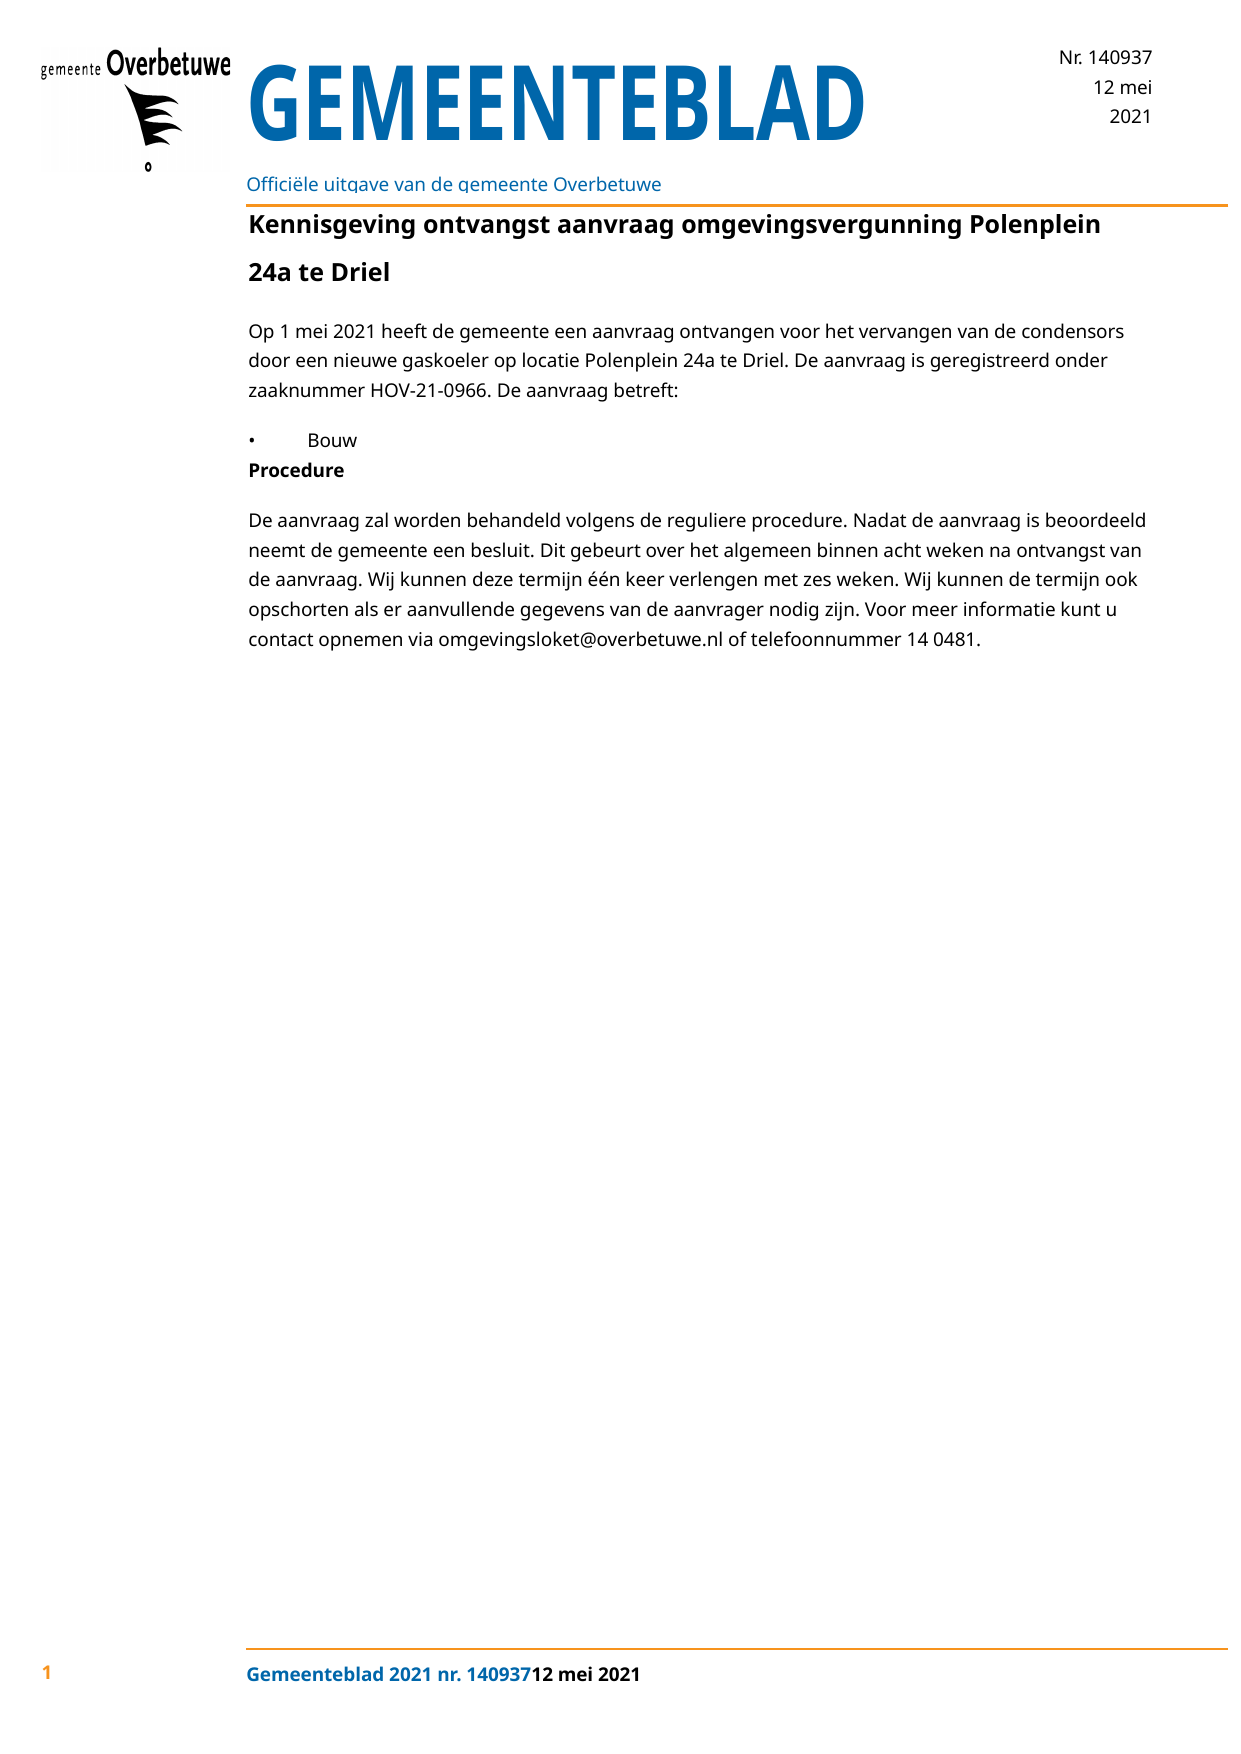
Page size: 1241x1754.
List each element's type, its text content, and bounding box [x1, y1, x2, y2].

text Procedure [248, 457, 1152, 483]
picture [41, 47, 231, 172]
text Op 1 mei 2021 heeft de gemeente een aanvraag ontvangen voor het vervangen van de condensors door een nieuwe gaskoeler op locatie Polenplein 24a te Driel. De aanvraag is geregistreerd onder zaaknummer HOV-21-0966. De aanvraag betreft: [248, 318, 1152, 403]
text Kennisgeving ontvangst aanvraag omgevingsvergunning Polenplein 24a te Driel [248, 207, 1152, 288]
list Bouw [248, 427, 1152, 453]
text De aanvraag zal worden behandeld volgens de reguliere procedure. Nadat de aanvraag is beoordeeld neemt de gemeente een besluit. Dit gebeurt over het algemeen binnen acht weken na ontvangst van de aanvraag. Wij kunnen deze termijn één keer verlengen met zes weken. Wij kunnen de termijn ook opschorten als er aanvullende gegevens van de aanvrager nodig zijn. Voor meer informatie kunt u contact opnemen via omgevingsloket@overbetuwe.nl of telefoonnummer 14 0481. [248, 507, 1152, 652]
